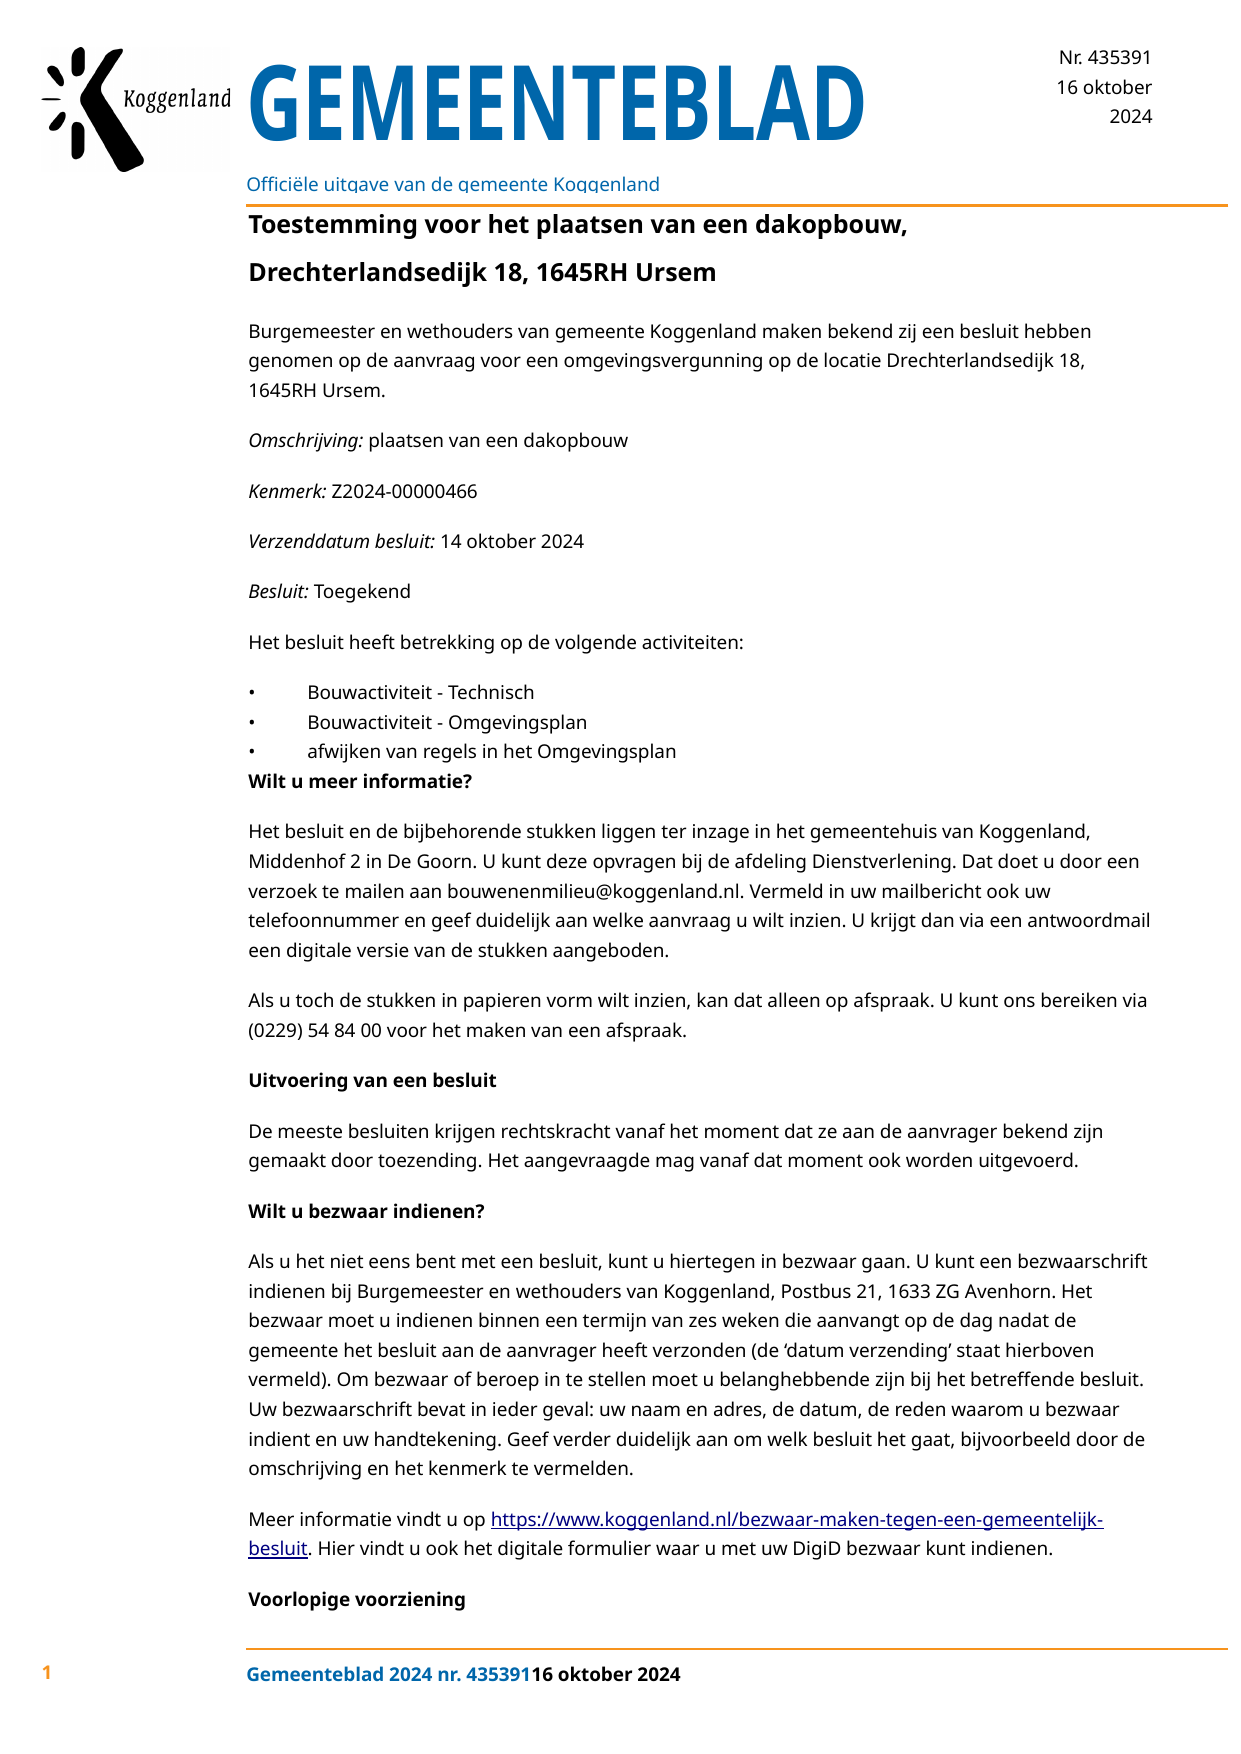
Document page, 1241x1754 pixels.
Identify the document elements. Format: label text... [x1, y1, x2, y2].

picture [41, 47, 231, 172]
text Wilt u meer informatie? [248, 768, 1152, 794]
text Burgemeester en wethouders van gemeente Koggenland maken bekend zij een besluit hebben genomen op de aanvraag voor een omgevingsvergunning op de locatie Drechterlandsedijk 18, 1645RH Ursem. [248, 318, 1152, 403]
list Bouwactiviteit - Omgevingsplan [248, 709, 1152, 735]
text Wilt u bezwaar indienen? [248, 1198, 1152, 1224]
text Kenmerk: Z2024-00000466 [248, 478, 1152, 504]
text Omschrijving: plaatsen van een dakopbouw [248, 427, 1152, 453]
text Als u het niet eens bent met een besluit, kunt u hiertegen in bezwaar gaan. U kunt een bezwaarschrift indienen bij Burgemeester en wethouders van Koggenland, Postbus 21, 1633 ZG Avenhorn. Het bezwaar moet u indienen binnen een termijn van zes weken die aanvangt op de dag nadat de gemeente het besluit aan de aanvrager heeft verzonden (de ‘datum verzending’ staat hierboven vermeld). Om bezwaar of beroep in te stellen moet u belanghebbende zijn bij het betreffende besluit. Uw bezwaarschrift bevat in ieder geval: uw naam en adres, de datum, de reden waarom u bezwaar indient en uw handtekening. Geef verder duidelijk aan om welk besluit het gaat, bijvoorbeeld door de omschrijving en het kenmerk te vermelden. [248, 1248, 1152, 1481]
text Als u toch de stukken in papieren vorm wilt inzien, kan dat alleen op afspraak. U kunt ons bereiken via (0229) 54 84 00 voor het maken van een afspraak. [248, 987, 1152, 1043]
list afwijken van regels in het Omgevingsplan [248, 739, 1152, 764]
text Verzenddatum besluit: 14 oktober 2024 [248, 528, 1152, 554]
list Bouwactiviteit - Technisch [248, 679, 1152, 705]
text Besluit: Toegekend [248, 579, 1152, 604]
text Het besluit en de bijbehorende stukken liggen ter inzage in het gemeentehuis van Koggenland, Middenhof 2 in De Goorn. U kunt deze opvragen bij de afdeling Dienstverlening. Dat doet u door een verzoek te mailen aan bouwenenmilieu@koggenland.nl. Vermeld in uw mailbericht ook uw telefoonnummer en geef duidelijk aan welke aanvraag u wilt inzien. U krijgt dan via een antwoordmail een digitale versie van de stukken aangeboden. [248, 819, 1152, 963]
text Voorlopige voorziening [248, 1586, 1152, 1612]
text Toestemming voor het plaatsen van een dakopbouw, Drechterlandsedijk 18, 1645RH Ursem [248, 207, 1152, 288]
text Meer informatie vindt u op https://www.koggenland.nl/bezwaar-maken-tegen-een-gemeentelijk-besluit. Hier vindt u ook het digitale formulier waar u met uw DigiD bezwaar kunt indienen. [248, 1506, 1152, 1561]
text Uitvoering van een besluit [248, 1067, 1152, 1093]
text Het besluit heeft betrekking op de volgende activiteiten: [248, 629, 1152, 655]
text De meeste besluiten krijgen rechtskracht vanaf het moment dat ze aan de aanvrager bekend zijn gemaakt door toezending. Het aangevraagde mag vanaf dat moment ook worden uitgevoerd. [248, 1118, 1152, 1173]
